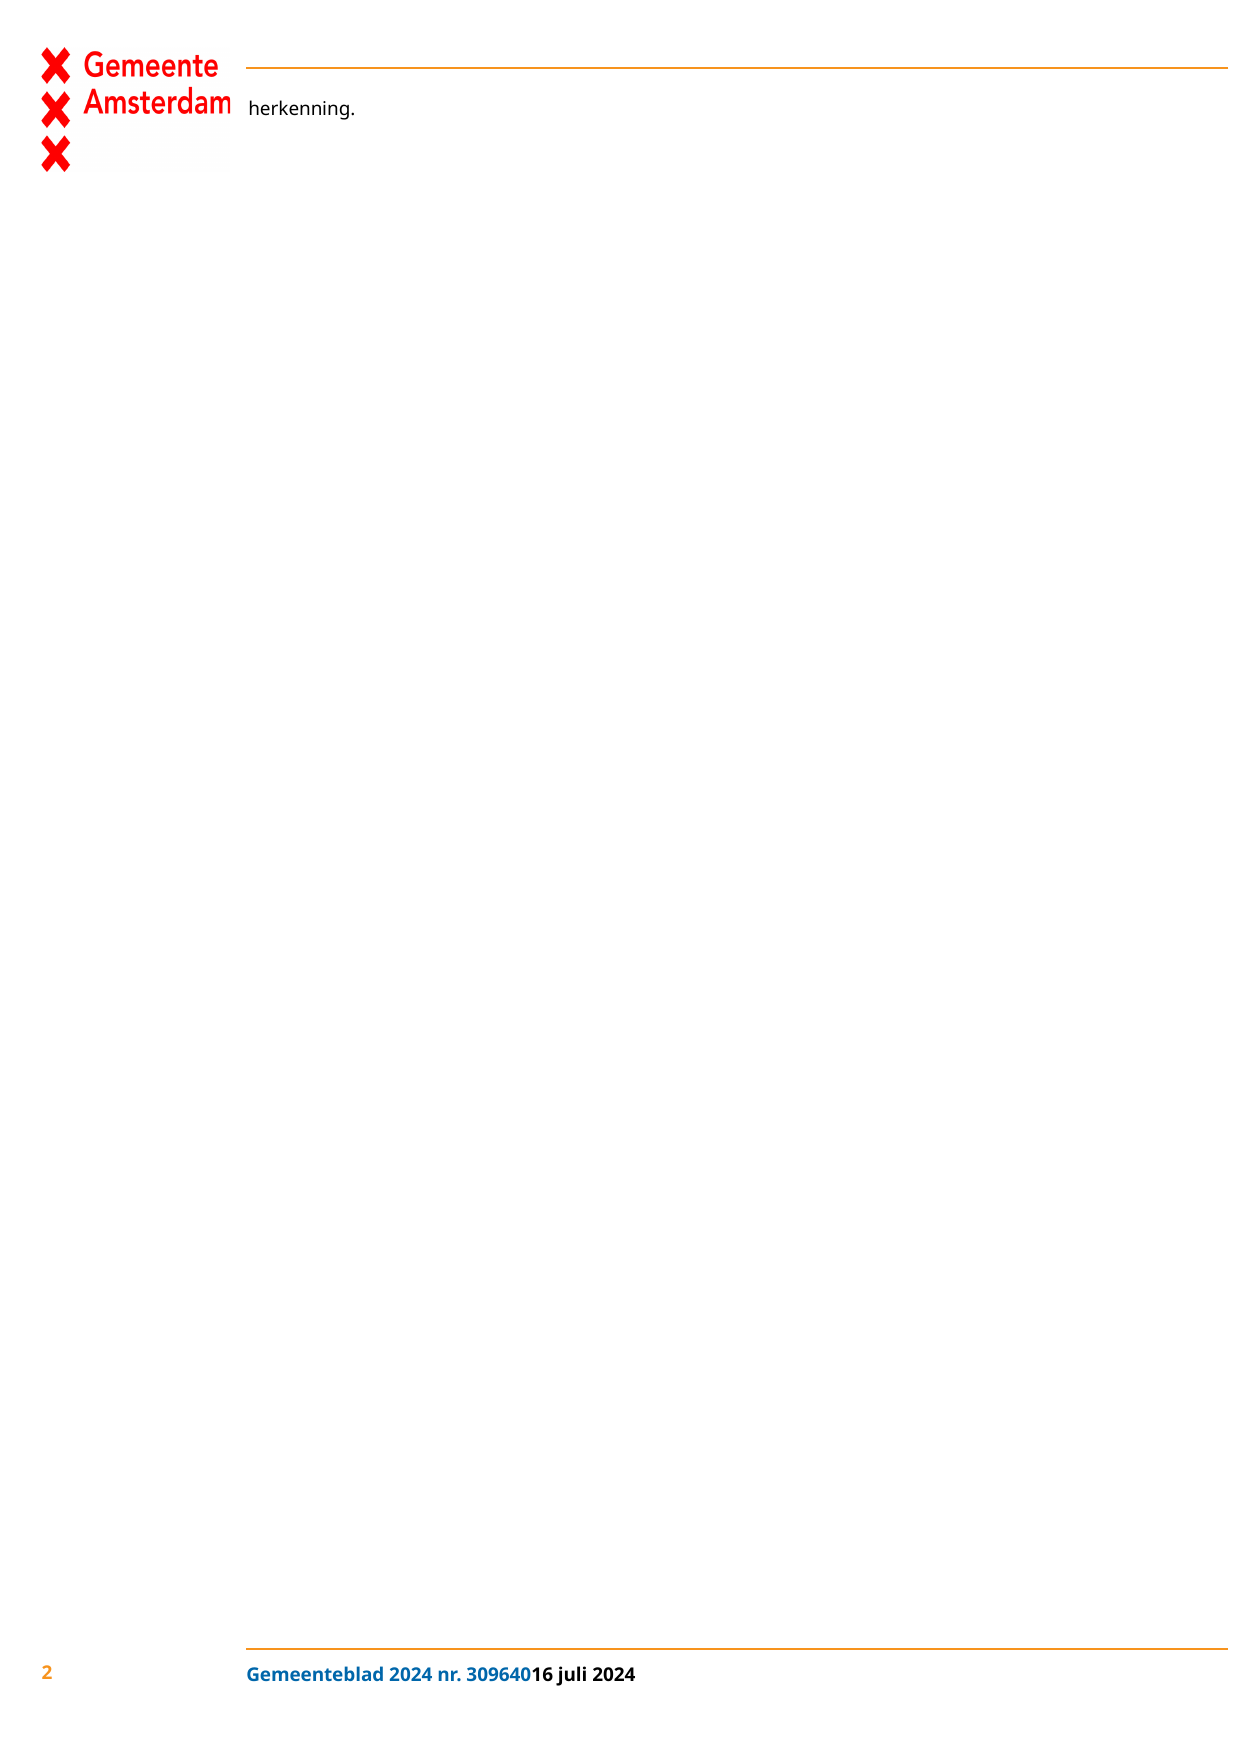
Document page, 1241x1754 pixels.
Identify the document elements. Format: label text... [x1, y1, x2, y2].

picture [41, 47, 231, 172]
text herkenning. [248, 95, 1152, 121]
